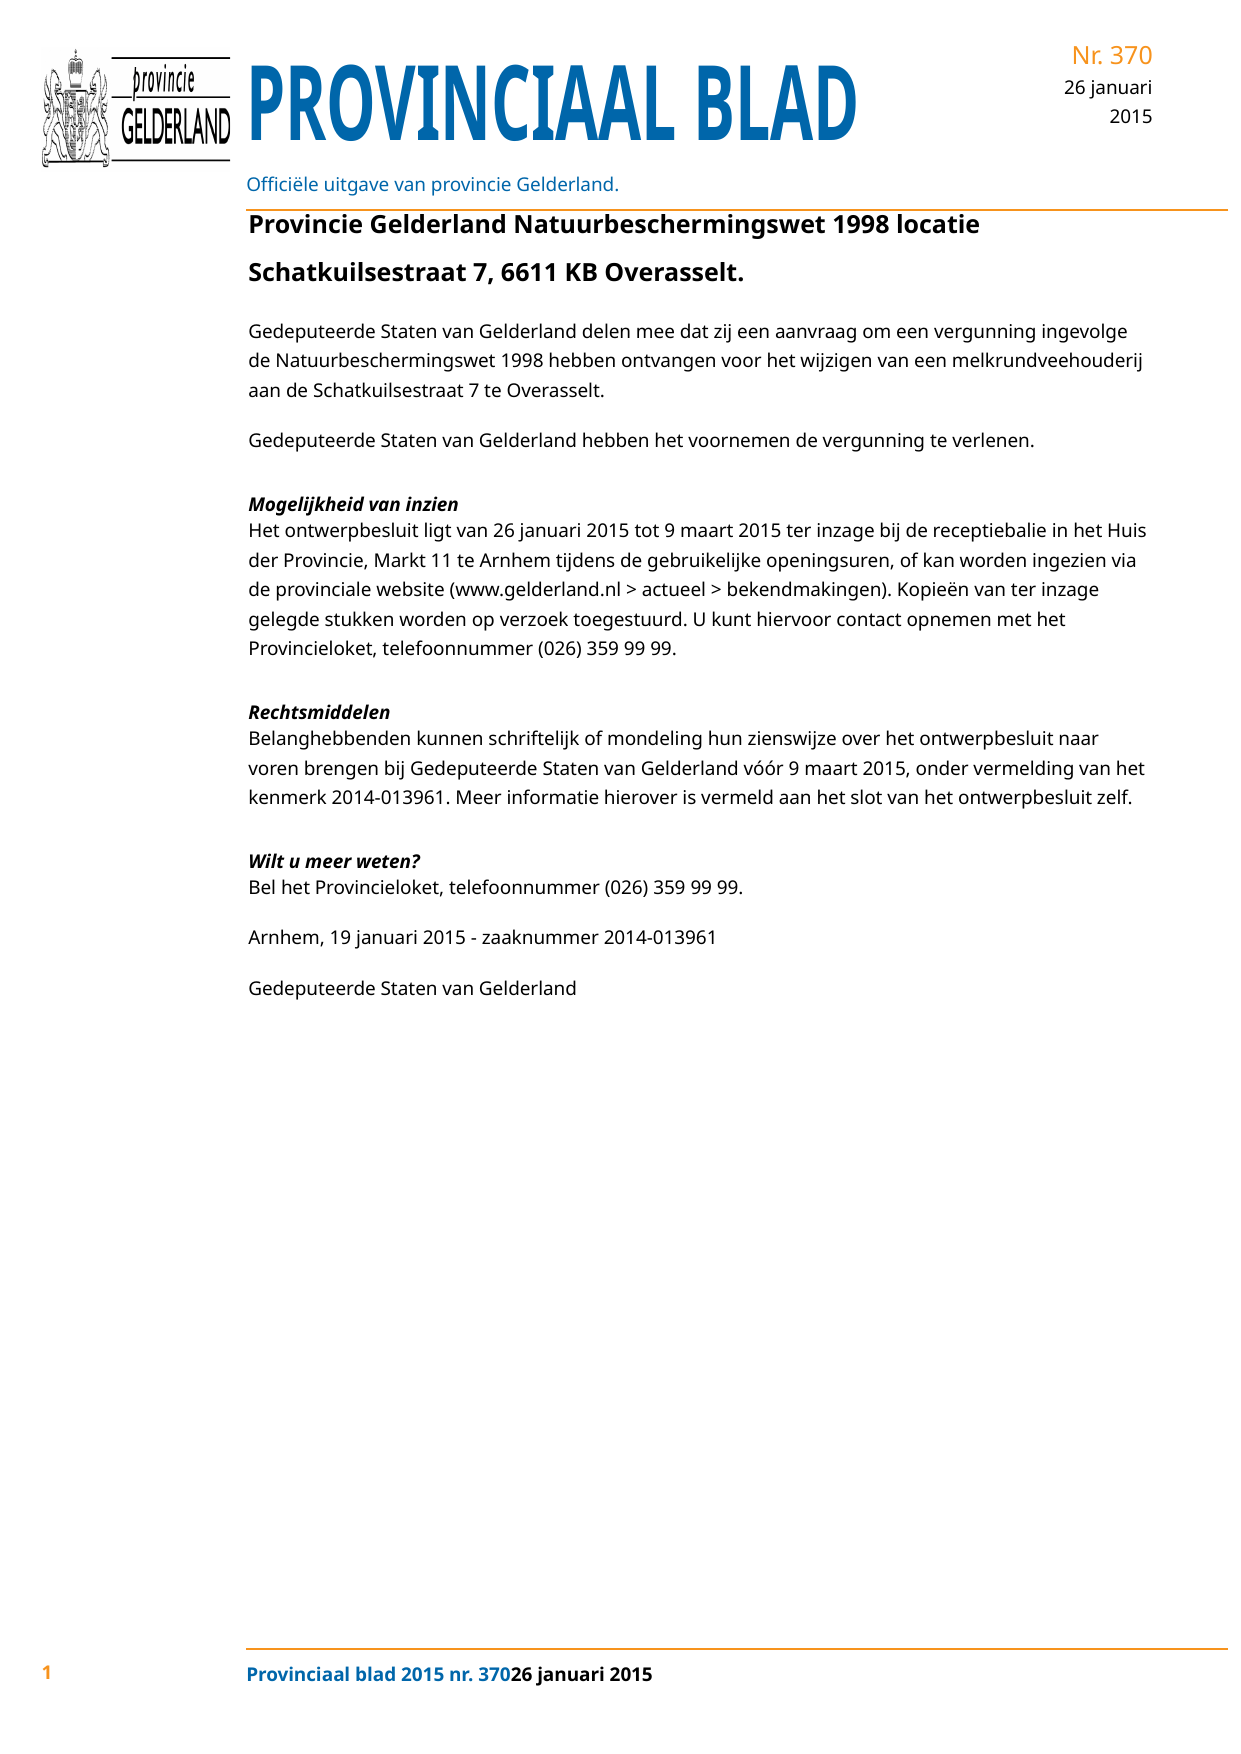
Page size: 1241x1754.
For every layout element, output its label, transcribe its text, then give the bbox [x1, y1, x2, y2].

text Mogelijkheid van inzien [248, 491, 1152, 517]
text Provincie Gelderland Natuurbeschermingswet 1998 locatie Schatkuilsestraat 7, 6611 KB Overasselt. [248, 211, 1152, 288]
text Bel het Provincieloket, telefoonnummer (026) 359 99 99. [248, 874, 1152, 900]
text Gedeputeerde Staten van Gelderland hebben het voornemen de vergunning te verlenen. [248, 427, 1152, 453]
text Arnhem, 19 januari 2015 - zaaknummer 2014-013961 [248, 924, 1152, 950]
text Belanghebbenden kunnen schriftelijk of mondeling hun zienswijze over het ontwerpbesluit naar voren brengen bij Gedeputeerde Staten van Gelderland vóór 9 maart 2015, onder vermelding van het kenmerk 2014-013961. Meer informatie hierover is vermeld aan het slot van het ontwerpbesluit zelf. [248, 725, 1152, 810]
text Het ontwerpbesluit ligt van 26 januari 2015 tot 9 maart 2015 ter inzage bij de receptiebalie in het Huis der Provincie, Markt 11 te Arnhem tijdens de gebruikelijke openingsuren, of kan worden ingezien via de provinciale website (www.gelderland.nl > actueel > bekendmakingen). Kopieën van ter inzage gelegde stukken worden op verzoek toegestuurd. U kunt hiervoor contact opnemen met het Provincieloket, telefoonnummer (026) 359 99 99. [248, 517, 1152, 661]
picture [41, 47, 231, 172]
text Rechtsmiddelen [248, 699, 1152, 725]
text Gedeputeerde Staten van Gelderland [248, 975, 1152, 1001]
text Gedeputeerde Staten van Gelderland delen mee dat zij een aanvraag om een vergunning ingevolge de Natuurbeschermingswet 1998 hebben ontvangen voor het wijzigen van een melkrundveehouderij aan de Schatkuilsestraat 7 te Overasselt. [248, 318, 1152, 403]
text Wilt u meer weten? [248, 848, 1152, 874]
